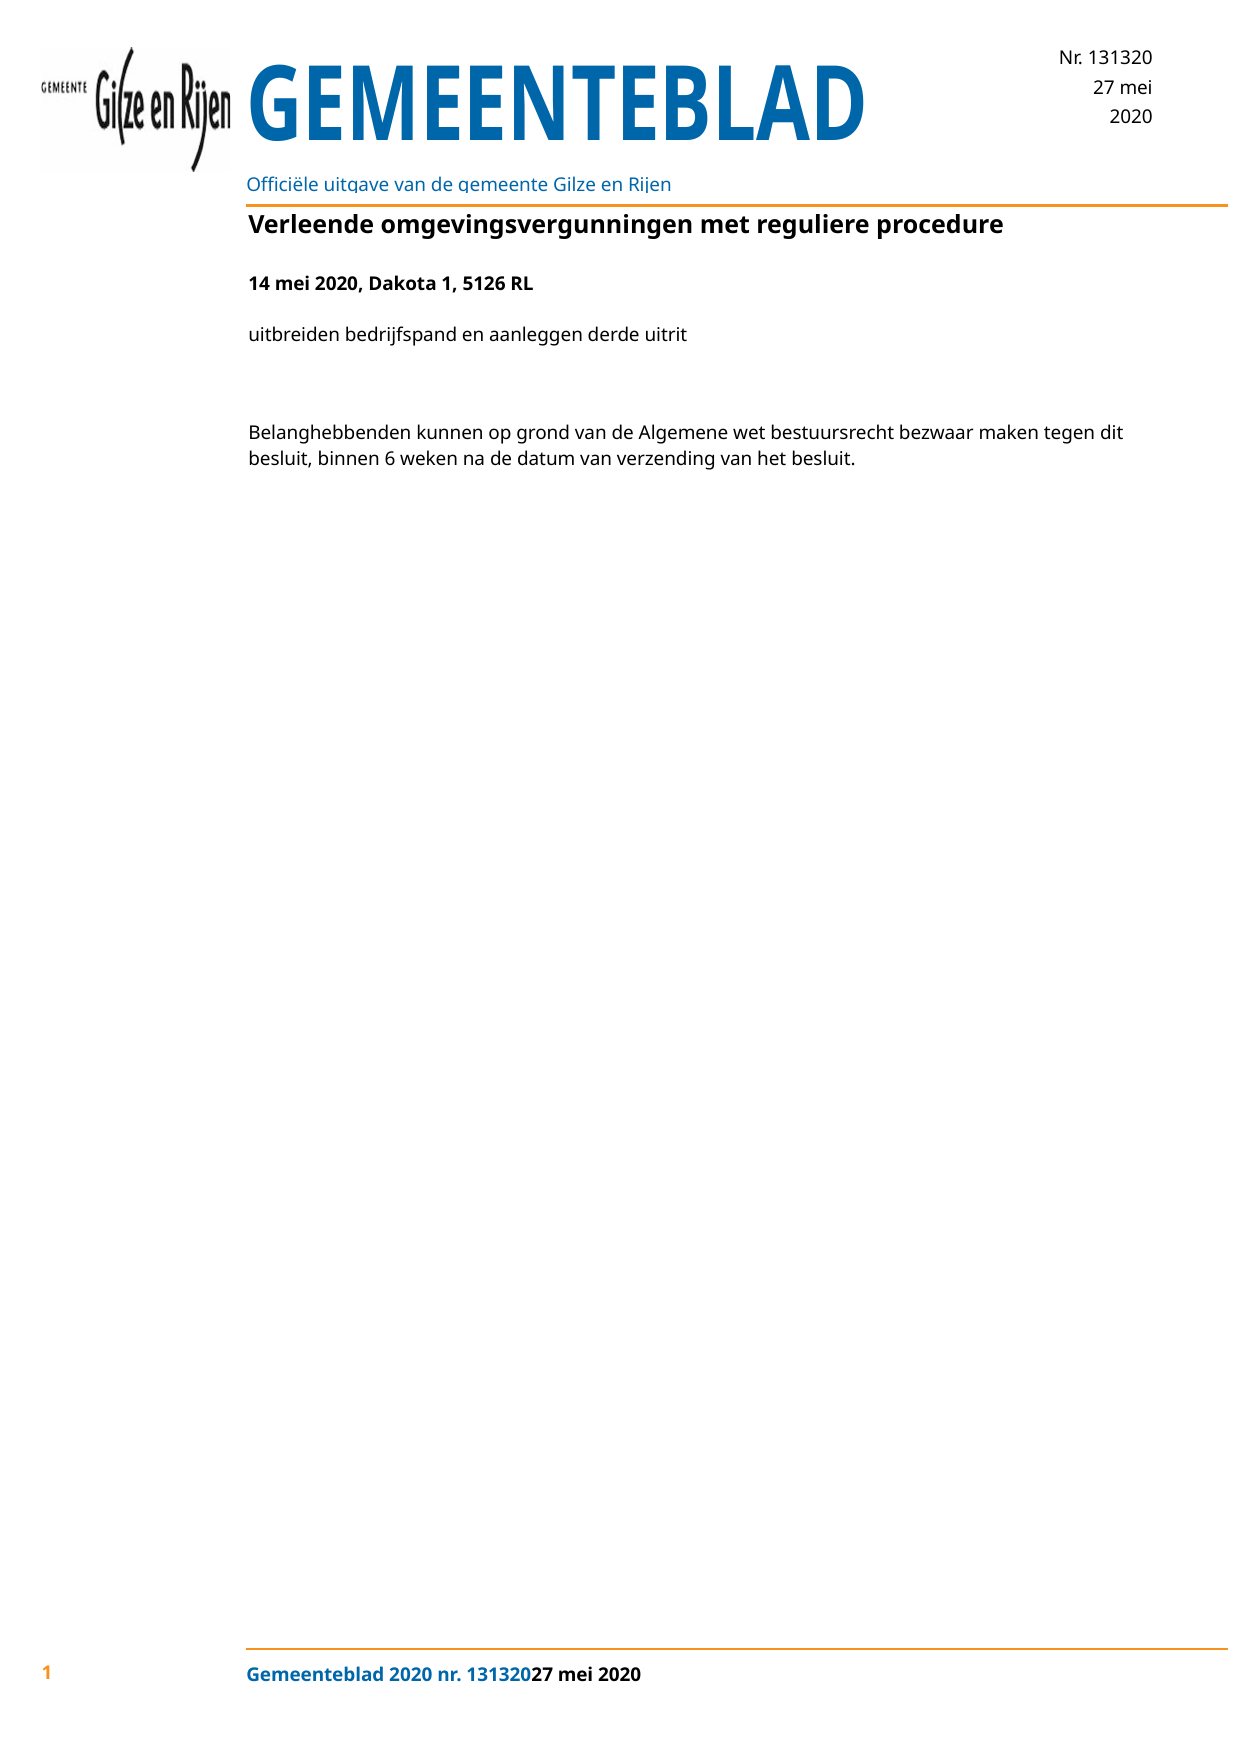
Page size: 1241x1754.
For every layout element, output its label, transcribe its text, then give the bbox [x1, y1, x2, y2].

text Verleende omgevingsvergunningen met reguliere procedure [248, 207, 1152, 241]
text uitbreiden bedrijfspand en aanleggen derde uitrit [248, 321, 1152, 346]
picture [41, 47, 231, 172]
text Belanghebbenden kunnen op grond van de Algemene wet bestuursrecht bezwaar maken tegen dit besluit, binnen 6 weken na de datum van verzending van het besluit. [248, 419, 1152, 470]
text 14 mei 2020, Dakota 1, 5126 RL [248, 270, 1152, 296]
